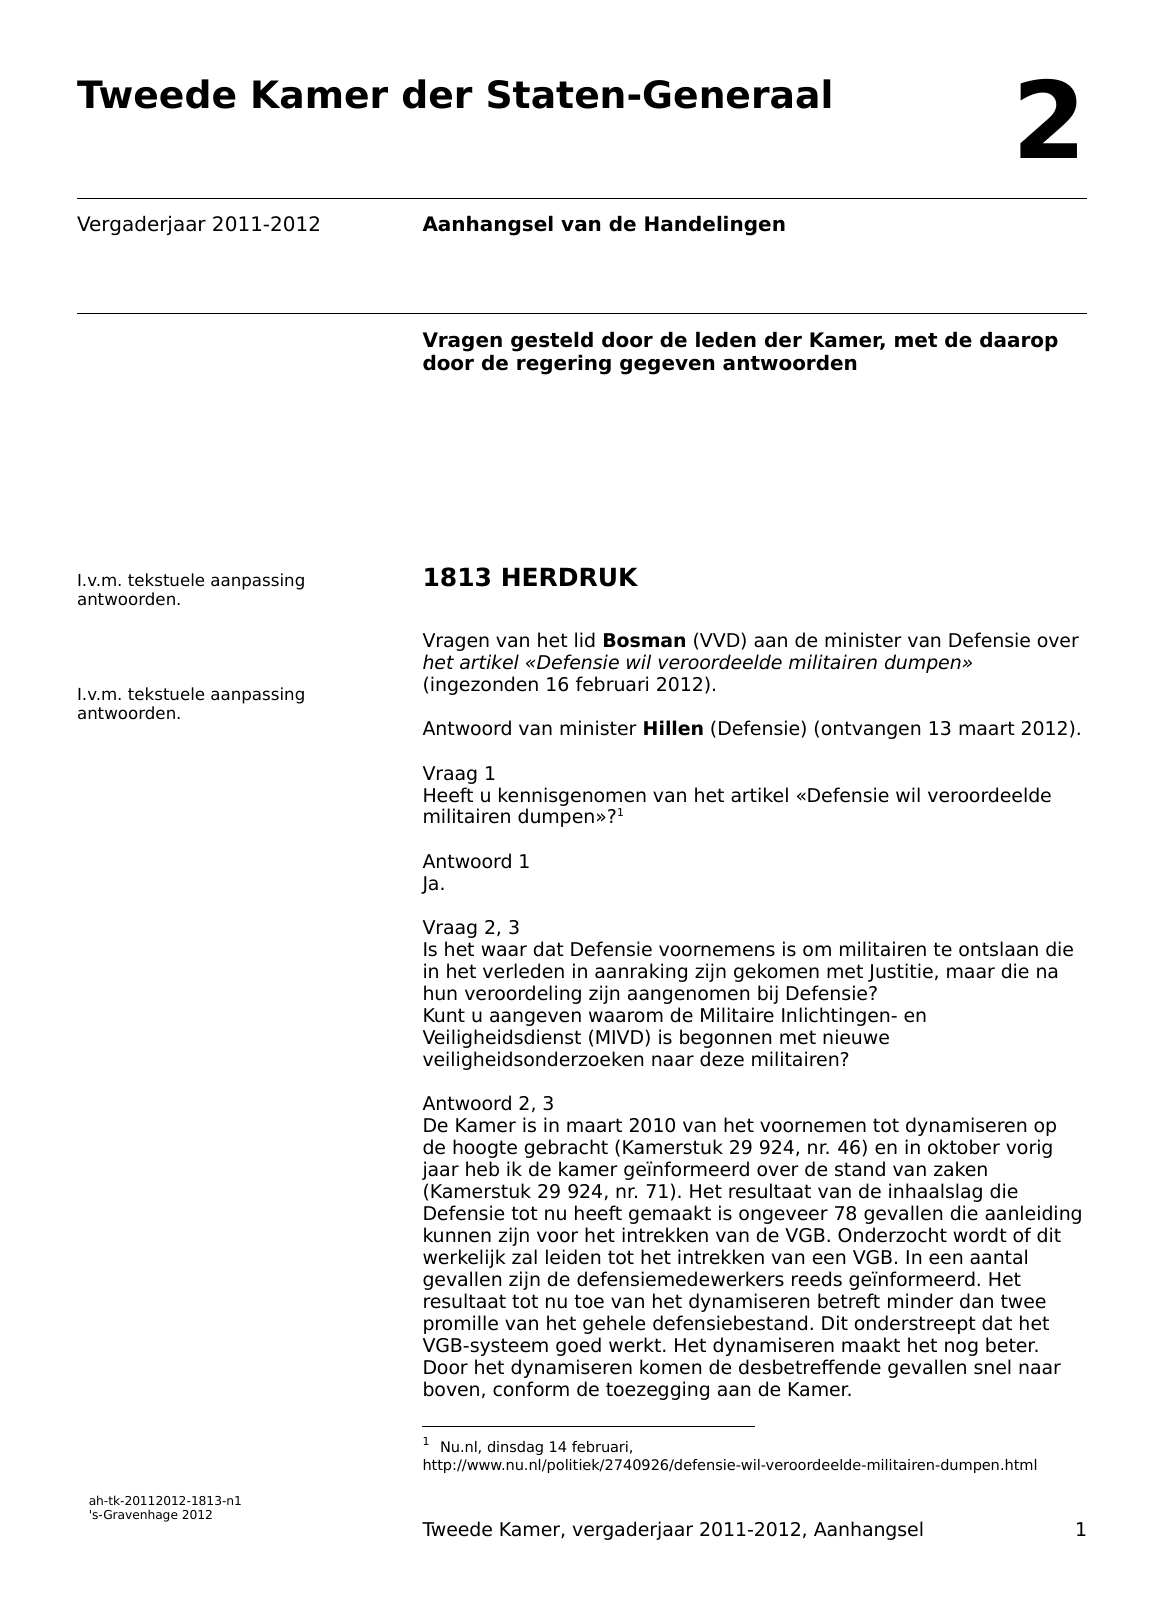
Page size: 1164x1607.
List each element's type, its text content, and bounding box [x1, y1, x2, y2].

text De Kamer is in maart 2010 van het voornemen tot dynamiseren op de hoogte gebracht (Kamerstuk 29 924, nr. 46) en in oktober vorig jaar heb ik de kamer geïnformeerd over de stand van zaken (Kamerstuk 29 924, nr. 71). Het resultaat van de inhaalslag die Defensie tot nu heeft gemaakt is ongeveer 78 gevallen die aanleiding kunnen zijn voor het intrekken van de VGB. Onderzocht wordt of dit werkelijk zal leiden tot het intrekken van een VGB. In een aantal gevallen zijn de defensiemedewerkers reeds geïnformeerd. Het resultaat tot nu toe van het dynamiseren betreft minder dan twee promille van het gehele defensiebestand. Dit onderstreept dat het VGB-systeem goed werkt. Het dynamiseren maakt het nog beter. Door het dynamiseren komen de desbetreffende gevallen snel naar boven, conform de toezegging aan de Kamer. [422, 1115, 1087, 1401]
text Kunt u aangeven waarom de Militaire Inlichtingen- en Veiligheidsdienst (MIVD) is begonnen met nieuwe veiligheidsonderzoeken naar deze militairen? [422, 1005, 1087, 1071]
table_header 2 [886, 59, 1087, 198]
table_header Tweede Kamer der Staten-Generaal [77, 59, 886, 198]
text I.v.m. tekstuele aanpassing antwoorden. [77, 685, 396, 723]
text Nu.nl, dinsdag 14 februari, [422, 1435, 1087, 1457]
text Antwoord 1 [422, 851, 1087, 873]
text Vragen van het lid Bosman (VVD) aan de minister van Defensie over het artikel «Defensie wil veroordeelde militairen dumpen» (ingezonden 16 februari 2012). [422, 630, 1087, 696]
text Heeft u kennisgenomen van het artikel «Defensie wil veroordeelde militairen dumpen»? [422, 784, 1087, 828]
text Vraag 1 [422, 762, 1087, 784]
text ah-tk-20112012-1813-n1 [88, 1494, 323, 1508]
text 's-Gravenhage 2012 [88, 1508, 323, 1522]
text I.v.m. tekstuele aanpassing antwoorden. [77, 571, 396, 609]
table_cell [77, 314, 422, 375]
text Antwoord van minister Hillen (Defensie) (ontvangen 13 maart 2012). [422, 718, 1087, 740]
text Vraag 2, 3 [422, 917, 1087, 939]
text Antwoord 2, 3 [422, 1093, 1087, 1115]
table_cell Vergaderjaar 2011-2012 [77, 199, 422, 313]
text http://www.nu.nl/politiek/2740926/defensie-wil-veroordeelde-militairen-dumpen.html [422, 1457, 1087, 1474]
text Is het waar dat Defensie voornemens is om militairen te ontslaan die in het verleden in aanraking zijn gekomen met Justitie, maar die na hun veroordeling zijn aangenomen bij Defensie? [422, 939, 1087, 1005]
text Ja. [422, 873, 1087, 894]
table_cell Vragen gesteld door de leden der Kamer, met de daarop door de regering gegeven antwoorden [422, 314, 1087, 375]
text 1813 HERDRUK [422, 563, 1087, 592]
table_cell Aanhangsel van de Handelingen [422, 199, 1087, 313]
